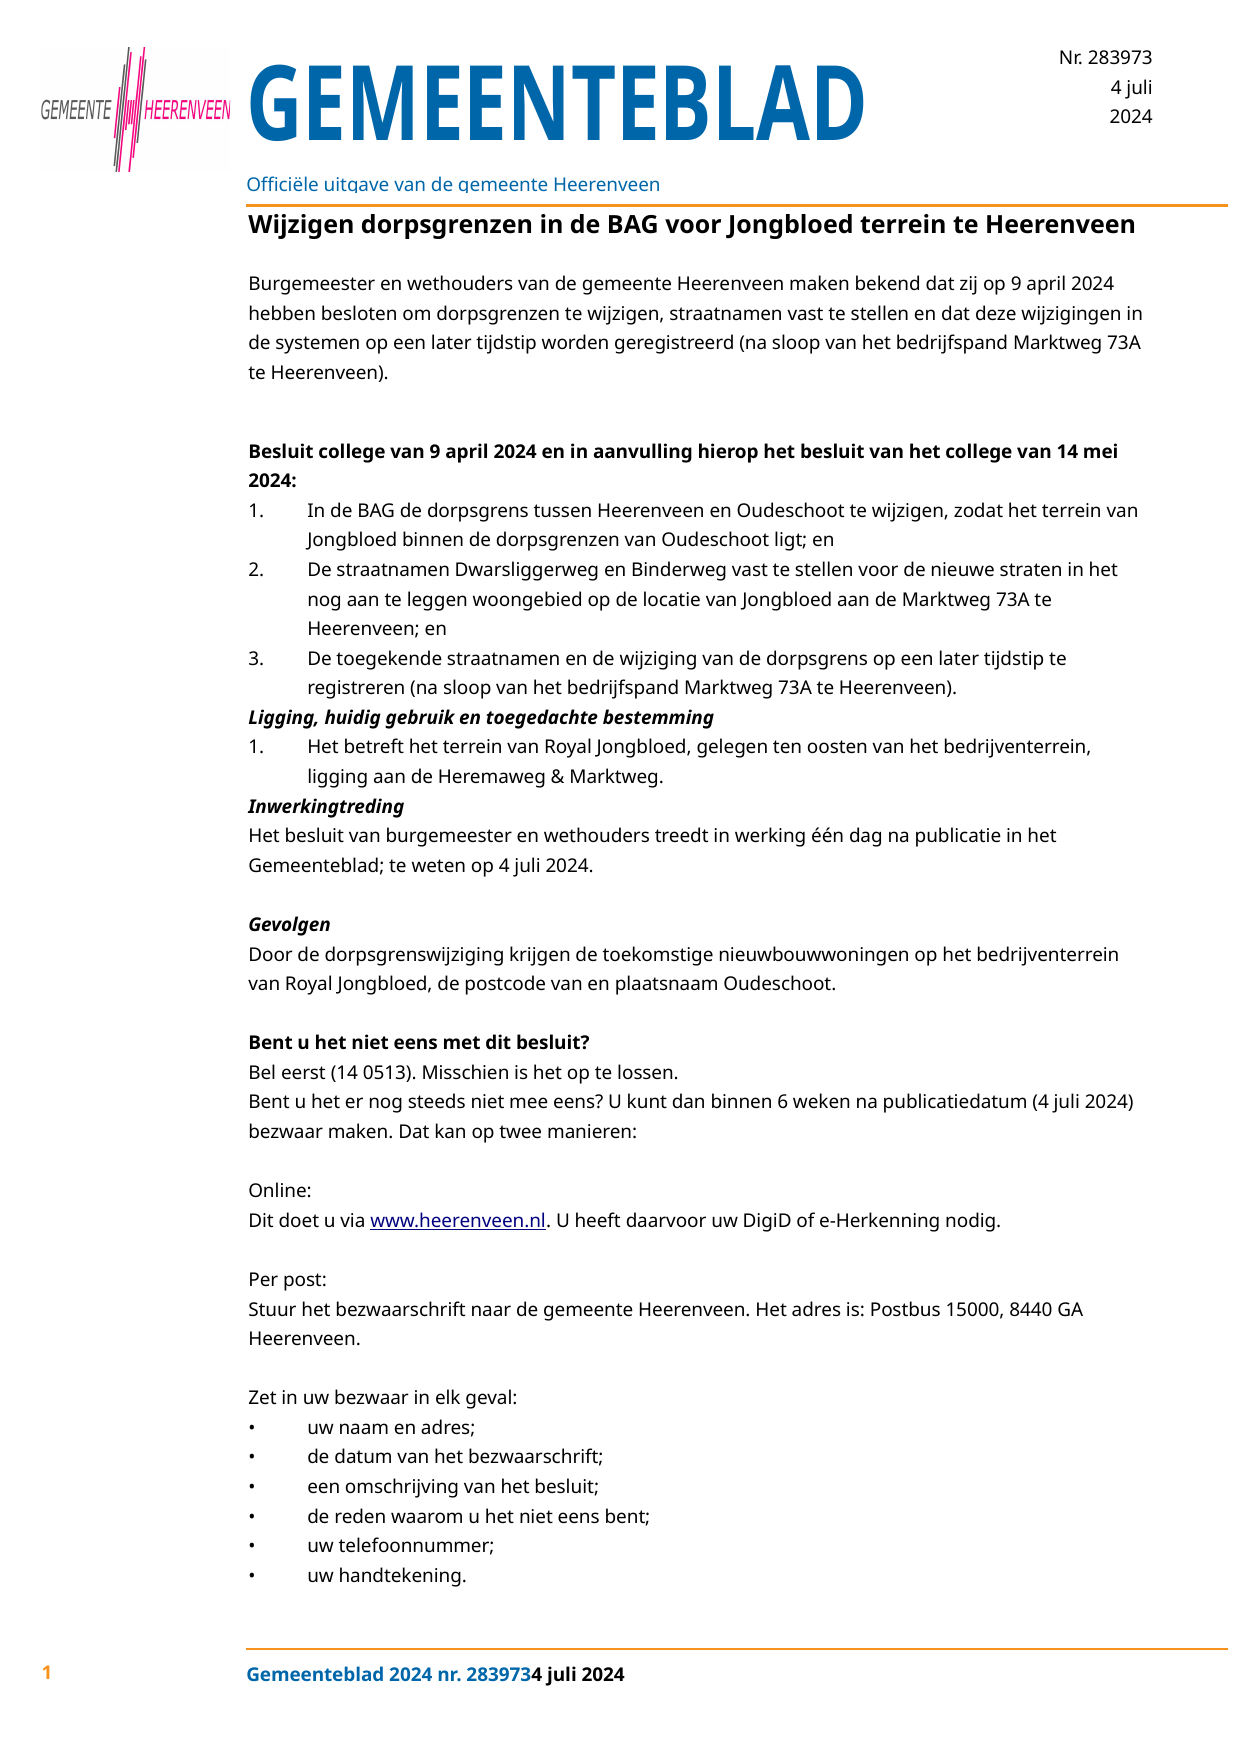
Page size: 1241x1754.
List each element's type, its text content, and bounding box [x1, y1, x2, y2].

text Zet in uw bezwaar in elk geval: [248, 1384, 1152, 1410]
picture [41, 47, 231, 172]
list uw handtekening. [248, 1562, 1152, 1588]
text Per post: [248, 1266, 1152, 1292]
text Bent u het er nog steeds niet mee eens? U kunt dan binnen 6 weken na publicatiedatum (4 juli 2024) bezwaar maken. Dat kan op twee manieren: [248, 1089, 1152, 1144]
text Burgemeester en wethouders van de gemeente Heerenveen maken bekend dat zij op 9 april 2024 hebben besloten om dorpsgrenzen te wijzigen, straatnamen vast te stellen en dat deze wijzigingen in de systemen op een later tijdstip worden geregistreerd (na sloop van het bedrijfspand Marktweg 73A te Heerenveen). [248, 270, 1152, 385]
list In de BAG de dorpsgrens tussen Heerenveen en Oudeschoot te wijzigen, zodat het terrein van Jongbloed binnen de dorpsgrenzen van Oudeschoot ligt; en [248, 497, 1152, 552]
text Stuur het bezwaarschrift naar de gemeente Heerenveen. Het adres is: Postbus 15000, 8440 GA Heerenveen. [248, 1296, 1152, 1351]
text Gevolgen [248, 911, 1152, 937]
list de datum van het bezwaarschrift; [248, 1444, 1152, 1469]
list De toegekende straatnamen en de wijziging van de dorpsgrens op een later tijdstip te registreren (na sloop van het bedrijfspand Marktweg 73A te Heerenveen). [248, 645, 1152, 700]
text Wijzigen dorpsgrenzen in de BAG voor Jongbloed terrein te Heerenveen [248, 207, 1152, 241]
text Ligging, huidig gebruik en toegedachte bestemming [248, 704, 1152, 730]
list uw naam en adres; [248, 1414, 1152, 1440]
list Het betreft het terrein van Royal Jongbloed, gelegen ten oosten van het bedrijventerrein, ligging aan de Heremaweg & Marktweg. [248, 734, 1152, 789]
list een omschrijving van het besluit; [248, 1473, 1152, 1499]
text Inwerkingtreding [248, 793, 1152, 819]
text Online: [248, 1177, 1152, 1203]
list uw telefoonnummer; [248, 1532, 1152, 1558]
text Bent u het niet eens met dit besluit? [248, 1029, 1152, 1055]
text Door de dorpsgrenswijziging krijgen de toekomstige nieuwbouwwoningen op het bedrijventerrein van Royal Jongbloed, de postcode van en plaatsnaam Oudeschoot. [248, 941, 1152, 996]
text Bel eerst (14 0513). Misschien is het op te lossen. [248, 1059, 1152, 1085]
list de reden waarom u het niet eens bent; [248, 1503, 1152, 1529]
text Besluit college van 9 april 2024 en in aanvulling hierop het besluit van het college van 14 mei 2024: [248, 438, 1152, 493]
text Het besluit van burgemeester en wethouders treedt in werking één dag na publicatie in het Gemeenteblad; te weten op 4 juli 2024. [248, 822, 1152, 878]
text Dit doet u via www.heerenveen.nl. U heeft daarvoor uw DigiD of e-Herkenning nodig. [248, 1207, 1152, 1233]
list De straatnamen Dwarsliggerweg en Binderweg vast te stellen voor de nieuwe straten in het nog aan te leggen woongebied op de locatie van Jongbloed aan de Marktweg 73A te Heerenveen; en [248, 556, 1152, 641]
